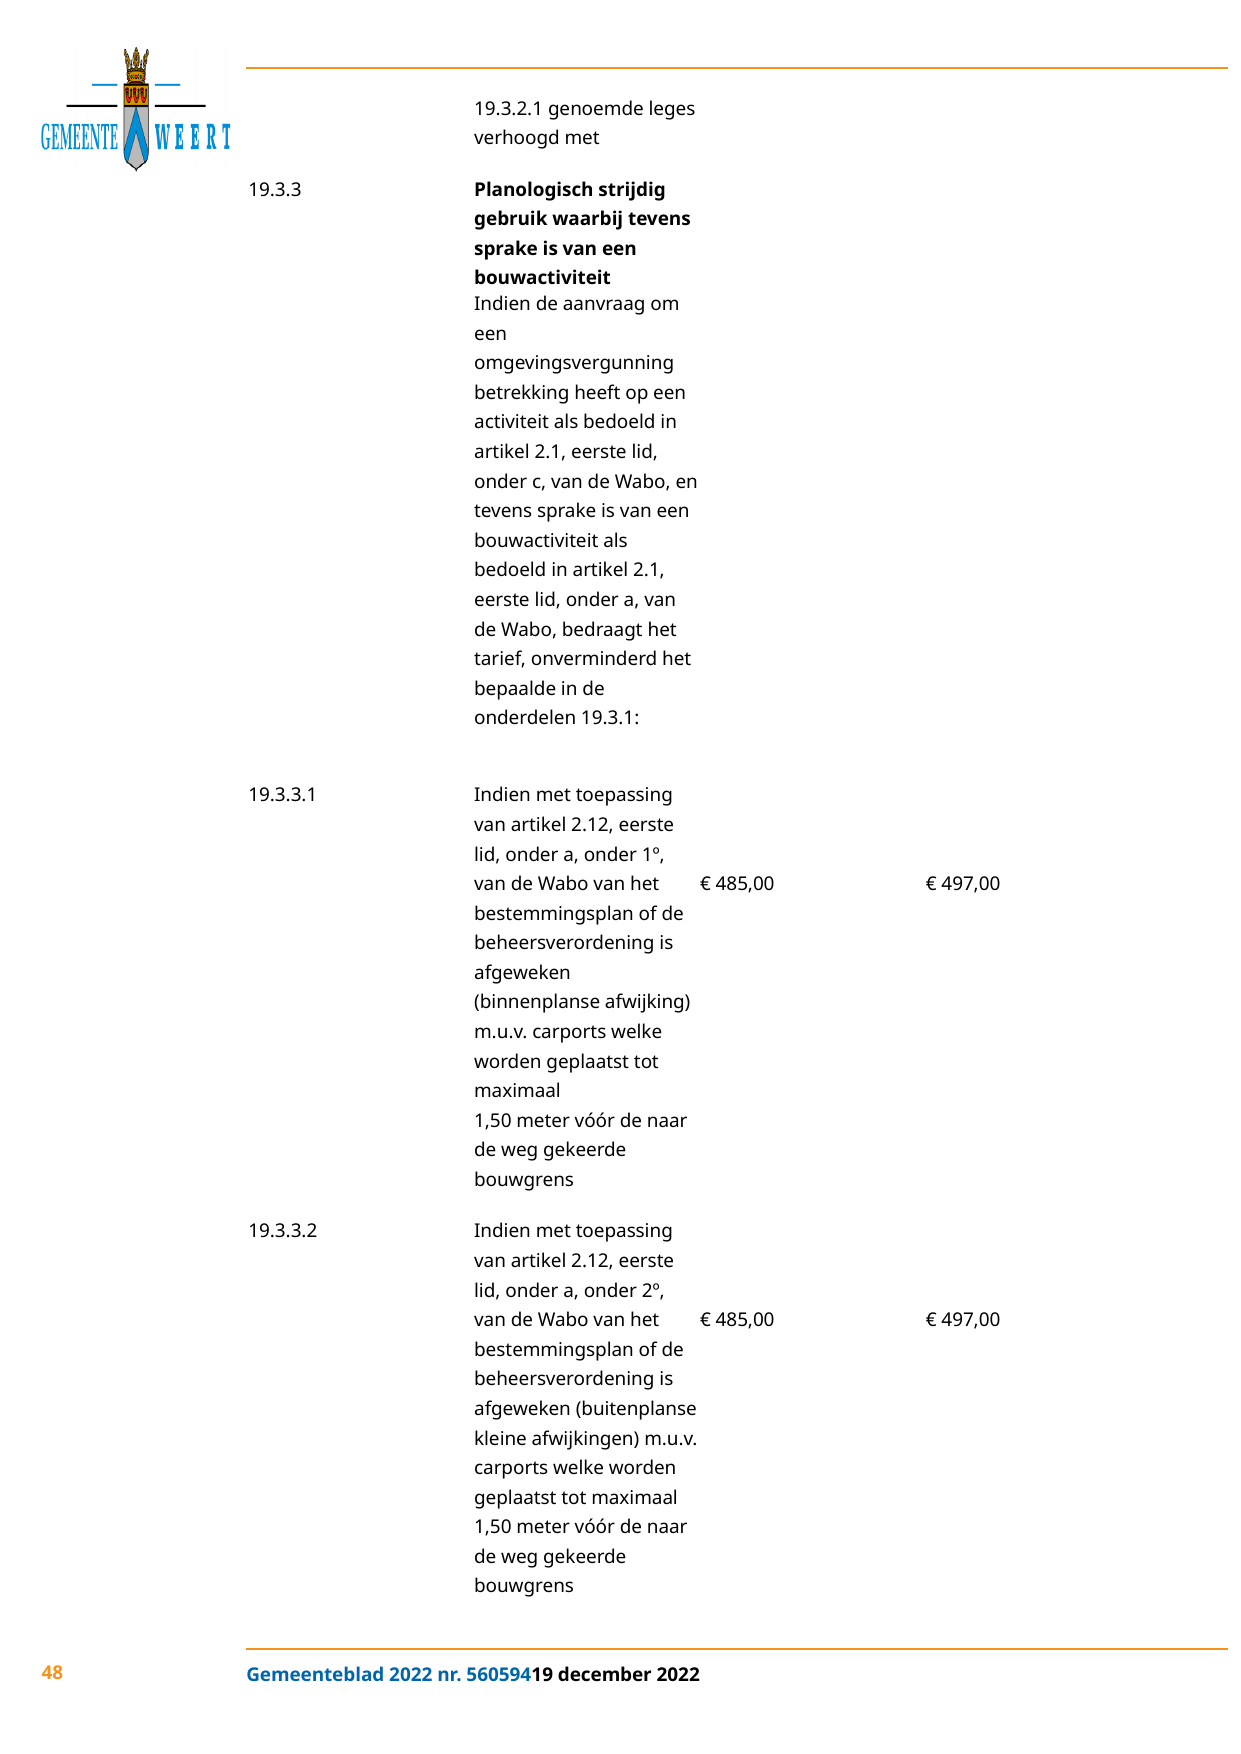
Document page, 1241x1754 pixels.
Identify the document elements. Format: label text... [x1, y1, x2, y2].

table_cell [248, 150, 474, 176]
table_cell [474, 150, 700, 176]
table_cell 19.3.3.1 [248, 782, 474, 1192]
table_cell € 497,00 [926, 1218, 1152, 1598]
table_cell [926, 290, 1152, 730]
table_cell [926, 1192, 1152, 1218]
table_cell [248, 1192, 474, 1218]
table_cell Indien met toepassing van artikel 2.12, eerste lid, onder a, onder 1º, van de Wabo van het bestemmingsplan of de beheersverordening is afgeweken (binnenplanse afwijking) m.u.v. carports welke worden geplaatst tot maximaal 1,50 meter vóór de naar de weg gekeerde bouwgrens [474, 782, 700, 1192]
table_cell [248, 730, 474, 756]
table_cell [700, 95, 926, 150]
table_cell € 485,00 [700, 1218, 926, 1598]
table_cell [248, 756, 474, 782]
table_cell [926, 730, 1152, 756]
table_cell [926, 176, 1152, 290]
table_cell 19.3.3.2 [248, 1218, 474, 1598]
table_cell [474, 730, 700, 756]
table_cell Indien de aanvraag om een omgevingsvergunning betrekking heeft op een activiteit als bedoeld in artikel 2.1, eerste lid, onder c, van de Wabo, en tevens sprake is van een bouwactiviteit als bedoeld in artikel 2.1, eerste lid, onder a, van de Wabo, bedraagt het tarief, onverminderd het bepaalde in de onderdelen 19.3.1: [474, 290, 700, 730]
table_cell 19.3.3 [248, 176, 474, 290]
table_cell [474, 1192, 700, 1218]
table_cell [700, 1192, 926, 1218]
table_cell [700, 150, 926, 176]
table_cell Planologisch strijdig gebruik waarbij tevens sprake is van een bouwactiviteit [474, 176, 700, 290]
table_cell [926, 95, 1152, 150]
table_cell [926, 150, 1152, 176]
table_cell € 485,00 [700, 782, 926, 1192]
table_cell [248, 290, 474, 730]
table_cell [700, 290, 926, 730]
table_cell [700, 176, 926, 290]
table_cell Indien met toepassing van artikel 2.12, eerste lid, onder a, onder 2º, van de Wabo van het bestemmingsplan of de beheersverordening is afgeweken (buitenplanse kleine afwijkingen) m.u.v. carports welke worden geplaatst tot maximaal 1,50 meter vóór de naar de weg gekeerde bouwgrens [474, 1218, 700, 1598]
table_cell [926, 756, 1152, 782]
table_cell 19.3.2.1 genoemde leges verhoogd met [474, 95, 700, 150]
table_cell € 497,00 [926, 782, 1152, 1192]
table_cell [474, 756, 700, 782]
table_cell [700, 730, 926, 756]
picture [41, 47, 231, 172]
table_cell [700, 756, 926, 782]
table_cell [248, 95, 474, 150]
